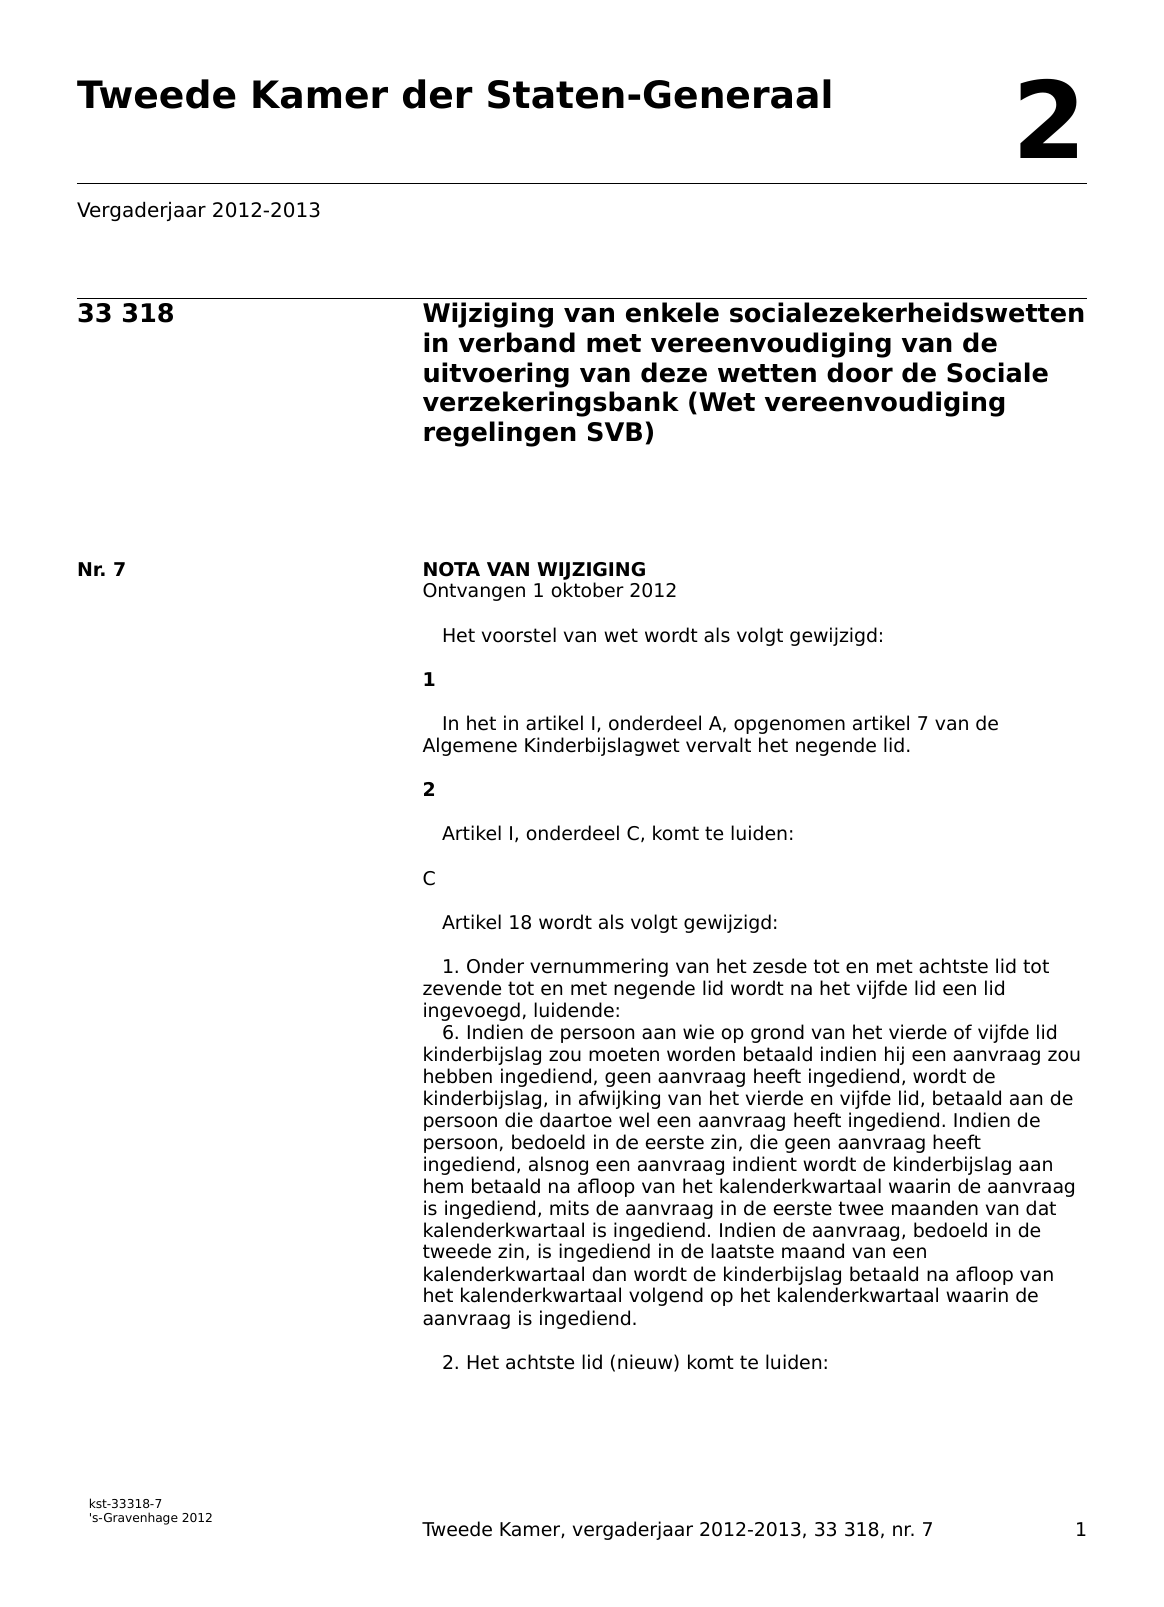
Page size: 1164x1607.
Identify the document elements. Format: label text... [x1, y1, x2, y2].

text Het voorstel van wet wordt als volgt gewijzigd: [422, 624, 1087, 647]
text 's-Gravenhage 2012 [88, 1511, 323, 1525]
subtitle 2 [422, 779, 1087, 801]
text In het in artikel I, onderdeel A, opgenomen artikel 7 van de Algemene Kinderbijslagwet vervalt het negende lid. [422, 713, 1087, 757]
text 6. Indien de persoon aan wie op grond van het vierde of vijfde lid kinderbijslag zou moeten worden betaald indien hij een aanvraag zou hebben ingediend, geen aanvraag heeft ingediend, wordt de kinderbijslag, in afwijking van het vierde en vijfde lid, betaald aan de persoon die daartoe wel een aanvraag heeft ingediend. Indien de persoon, bedoeld in de eerste zin, die geen aanvraag heeft ingediend, alsnog een aanvraag indient wordt de kinderbijslag aan hem betaald na afloop van het kalenderkwartaal waarin de aanvraag is ingediend, mits de aanvraag in de eerste twee maanden van dat kalenderkwartaal is ingediend. Indien de aanvraag, bedoeld in de tweede zin, is ingediend in de laatste maand van een kalenderkwartaal dan wordt de kinderbijslag betaald na afloop van het kalenderkwartaal volgend op het kalenderkwartaal waarin de aanvraag is ingediend. [422, 1022, 1087, 1329]
text 1. Onder vernummering van het zesde tot en met achtste lid tot zevende tot en met negende lid wordt na het vijfde lid een lid ingevoegd, luidende: [422, 956, 1087, 1022]
table_header Tweede Kamer der Staten-Generaal [77, 59, 886, 183]
subtitle Nr. 7 NOTA VAN WIJZIGING [77, 558, 1087, 580]
text kst-33318-7 [88, 1497, 323, 1511]
table_cell Vergaderjaar 2012-2013 [77, 184, 1087, 298]
text Ontvangen 1 oktober 2012 [422, 580, 1087, 602]
text Artikel I, onderdeel C, komt te luiden: [422, 823, 1087, 845]
text 2. Het achtste lid (nieuw) komt te luiden: [422, 1352, 1087, 1373]
subtitle C [422, 867, 1087, 889]
text Artikel 18 wordt als volgt gewijzigd: [422, 912, 1087, 933]
subtitle 33 318 Wijziging van enkele socialezekerheidswetten in verband met vereenvoudiging van de uitvoering van deze wetten door de Sociale verzekeringsbank (Wet vereenvoudiging regelingen SVB) [77, 299, 1087, 447]
table_header 2 [886, 59, 1087, 183]
subtitle 1 [422, 669, 1087, 691]
